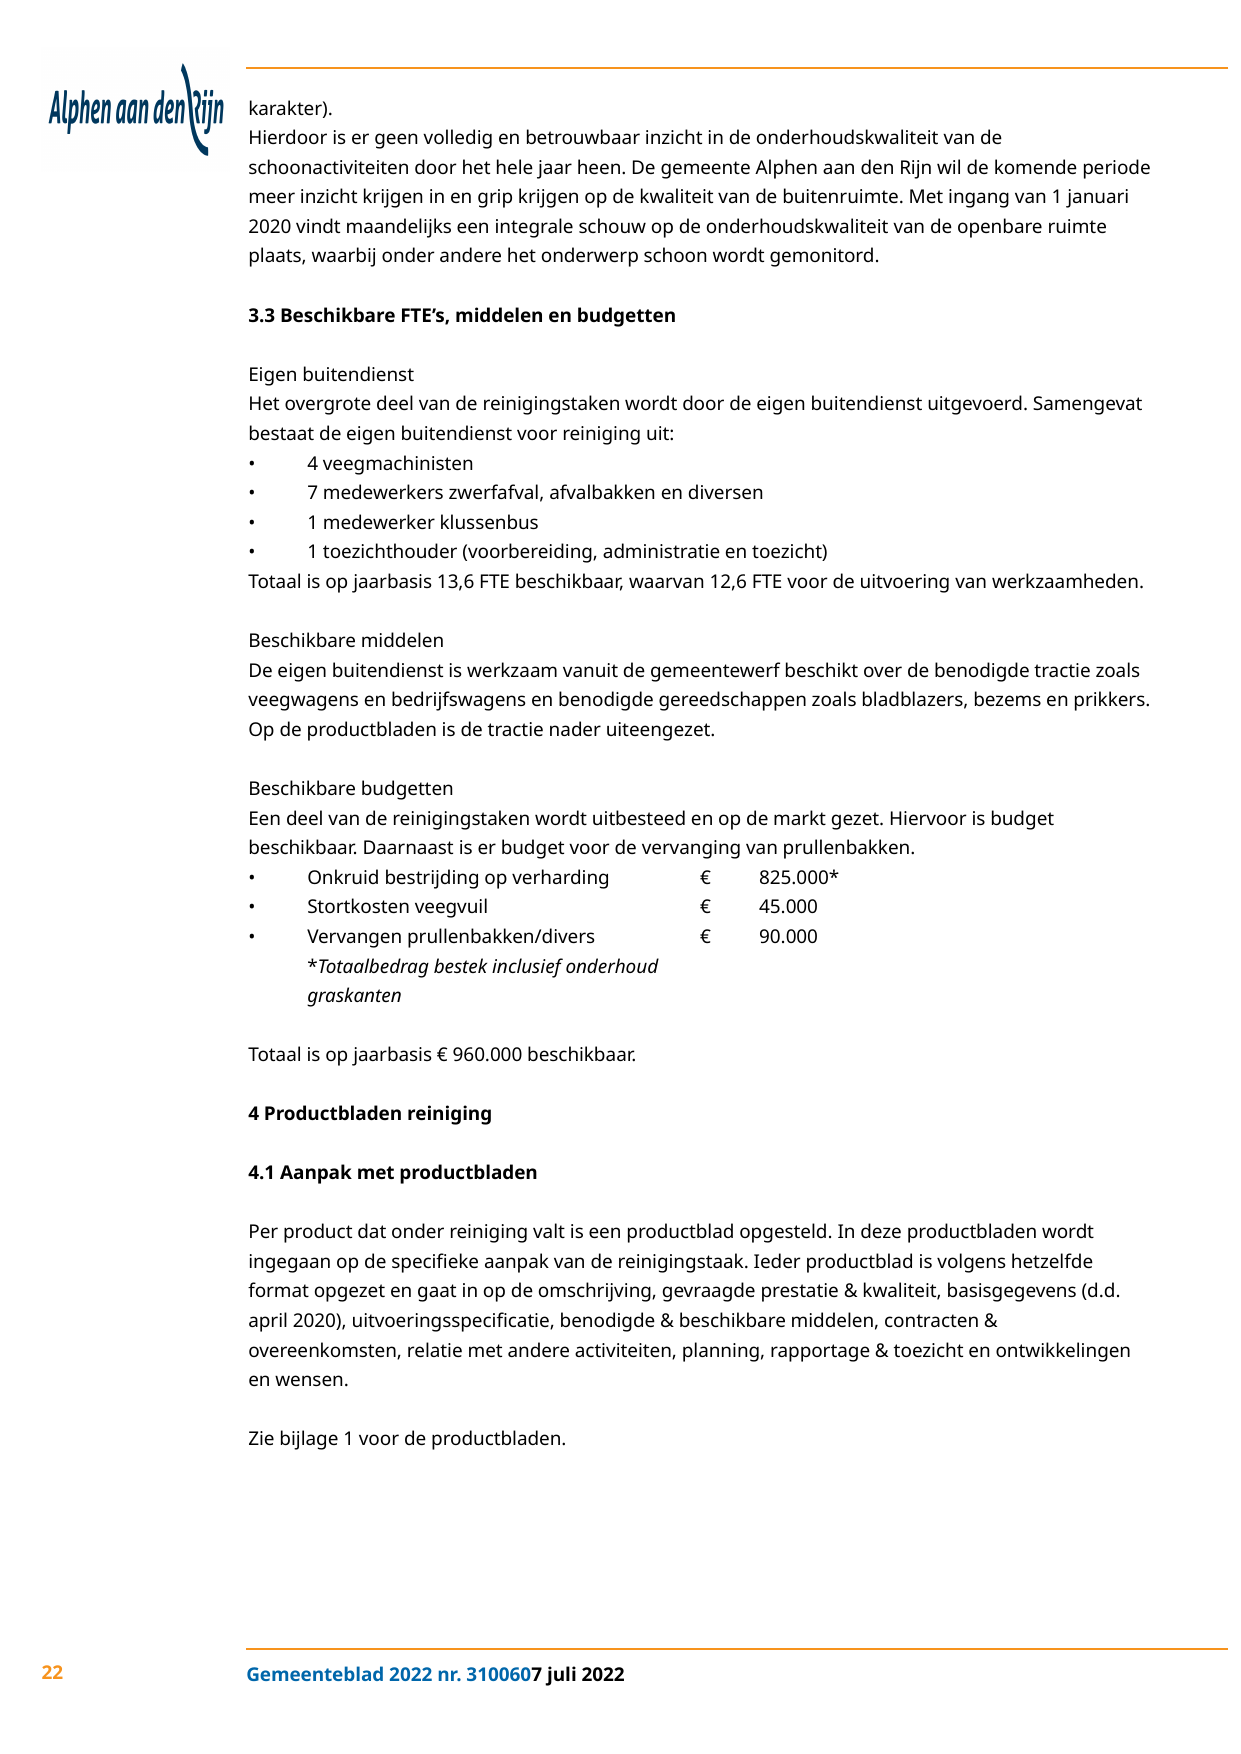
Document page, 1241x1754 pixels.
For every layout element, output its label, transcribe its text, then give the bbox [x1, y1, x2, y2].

text Beschikbare budgetten [248, 775, 1152, 801]
text 4.1 Aanpak met productbladen [248, 1159, 1152, 1185]
list 1 medewerker klussenbus [248, 509, 1152, 535]
text karakter). [248, 95, 1152, 121]
text Per product dat onder reiniging valt is een productblad opgesteld. In deze productbladen wordt ingegaan op de specifieke aanpak van de reinigingstaak. Ieder productblad is volgens hetzelfde format opgezet en gaat in op de omschrijving, gevraagde prestatie & kwaliteit, basisgegevens (d.d. april 2020), uitvoeringsspecificatie, benodigde & beschikbare middelen, contracten & overeenkomsten, relatie met andere activiteiten, planning, rapportage & toezicht en ontwikkelingen en wensen. [248, 1218, 1152, 1392]
text De eigen buitendienst is werkzaam vanuit de gemeentewerf beschikt over de benodigde tractie zoals veegwagens en bedrijfswagens en benodigde gereedschappen zoals bladblazers, bezems en prikkers. Op de productbladen is de tractie nader uiteengezet. [248, 657, 1152, 742]
list 1 toezichthouder (voorbereiding, administratie en toezicht) [248, 538, 1152, 564]
table_header 825.000* 45.000 90.000 [700, 864, 1152, 1008]
text Totaal is op jaarbasis € 960.000 beschikbaar. [248, 1041, 1152, 1067]
text Het overgrote deel van de reinigingstaken wordt door de eigen buitendienst uitgevoerd. Samengevat bestaat de eigen buitendienst voor reiniging uit: [248, 391, 1152, 446]
picture [41, 47, 231, 172]
text 3.3 Beschikbare FTE’s, middelen en budgetten [248, 302, 1152, 328]
list 7 medewerkers zwerfafval, afvalbakken en diversen [248, 479, 1152, 505]
text Hierdoor is er geen volledig en betrouwbaar inzicht in de onderhoudskwaliteit van de schoonactiviteiten door het hele jaar heen. De gemeente Alphen aan den Rijn wil de komende periode meer inzicht krijgen in en grip krijgen op de kwaliteit van de buitenruimte. Met ingang van 1 januari 2020 vindt maandelijks een integrale schouw op de onderhoudskwaliteit van de openbare ruimte plaats, waarbij onder andere het onderwerp schoon wordt gemonitord. [248, 124, 1152, 268]
table_header Onkruid bestrijding op verharding Stortkosten veegvuil Vervangen prullenbakken/divers *Totaalbedrag bestek inclusief onderhoud graskanten [248, 864, 700, 1008]
text Totaal is op jaarbasis 13,6 FTE beschikbaar, waarvan 12,6 FTE voor de uitvoering van werkzaamheden. [248, 568, 1152, 594]
text Beschikbare middelen [248, 627, 1152, 653]
list 4 veegmachinisten [248, 450, 1152, 476]
text Zie bijlage 1 voor de productbladen. [248, 1426, 1152, 1451]
text Een deel van de reinigingstaken wordt uitbesteed en op de markt gezet. Hiervoor is budget beschikbaar. Daarnaast is er budget voor de vervanging van prullenbakken. [248, 805, 1152, 860]
text 4 Productbladen reiniging [248, 1100, 1152, 1126]
text Eigen buitendienst [248, 361, 1152, 387]
